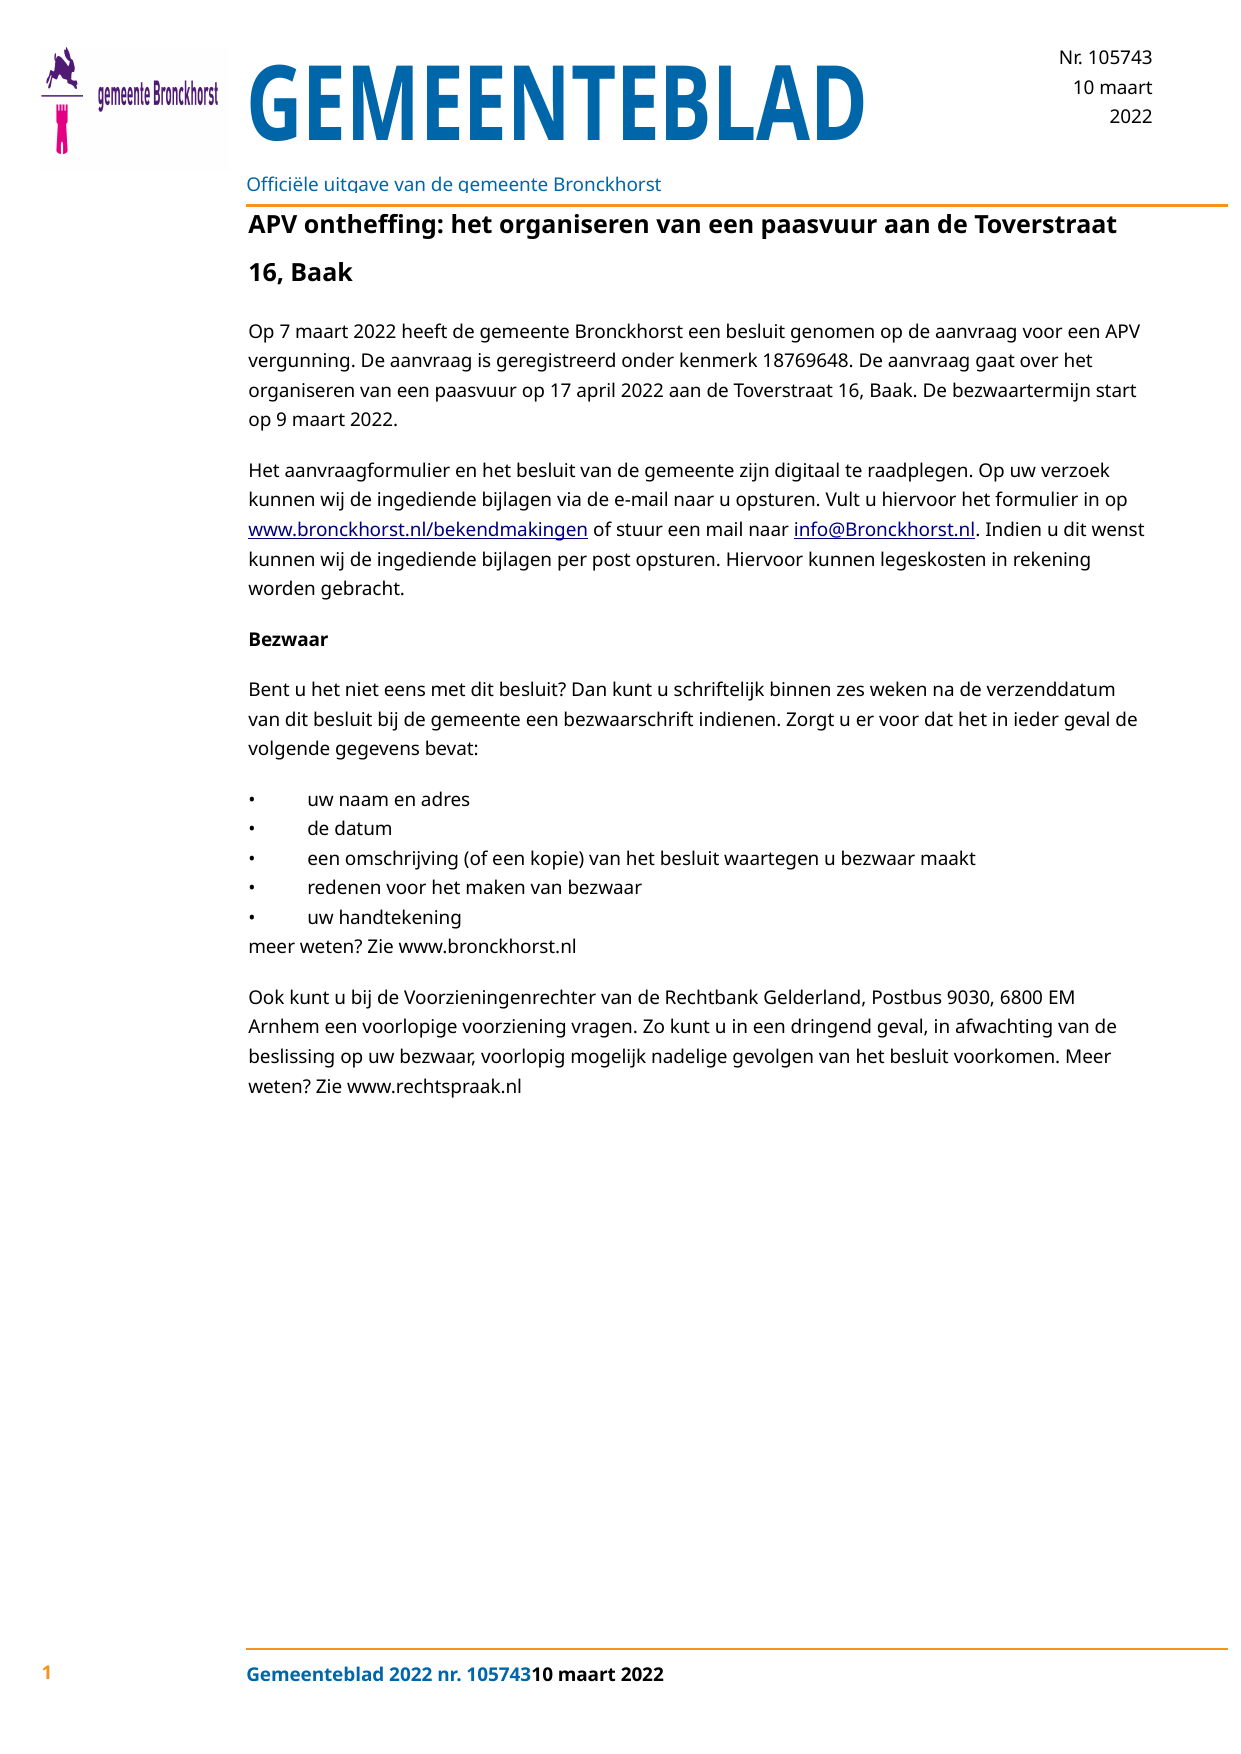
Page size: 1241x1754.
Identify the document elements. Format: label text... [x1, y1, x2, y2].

text Bent u het niet eens met dit besluit? Dan kunt u schriftelijk binnen zes weken na de verzenddatum van dit besluit bij de gemeente een bezwaarschrift indienen. Zorgt u er voor dat het in ieder geval de volgende gegevens bevat: [248, 676, 1152, 761]
picture [41, 47, 231, 172]
list uw naam en adres [248, 786, 1152, 812]
text APV ontheffing: het organiseren van een paasvuur aan de Toverstraat 16, Baak [248, 207, 1152, 288]
list een omschrijving (of een kopie) van het besluit waartegen u bezwaar maakt [248, 845, 1152, 871]
list redenen voor het maken van bezwaar [248, 874, 1152, 900]
text meer weten? Zie www.bronckhorst.nl [248, 934, 1152, 959]
list de datum [248, 815, 1152, 841]
text Het aanvraagformulier en het besluit van de gemeente zijn digitaal te raadplegen. Op uw verzoek kunnen wij de ingediende bijlagen via de e-mail naar u opsturen. Vult u hiervoor het formulier in op www.bronckhorst.nl/bekendmakingen of stuur een mail naar info@Bronckhorst.nl. Indien u dit wenst kunnen wij de ingediende bijlagen per post opsturen. Hiervoor kunnen legeskosten in rekening worden gebracht. [248, 457, 1152, 601]
list uw handtekening [248, 904, 1152, 930]
text Ook kunt u bij de Voorzieningenrechter van de Rechtbank Gelderland, Postbus 9030, 6800 EM Arnhem een voorlopige voorziening vragen. Zo kunt u in een dringend geval, in afwachting van de beslissing op uw bezwaar, voorlopig mogelijk nadelige gevolgen van het besluit voorkomen. Meer weten? Zie www.rechtspraak.nl [248, 984, 1152, 1099]
text Op 7 maart 2022 heeft de gemeente Bronckhorst een besluit genomen op de aanvraag voor een APV vergunning. De aanvraag is geregistreerd onder kenmerk 18769648. De aanvraag gaat over het organiseren van een paasvuur op 17 april 2022 aan de Toverstraat 16, Baak. De bezwaartermijn start op 9 maart 2022. [248, 318, 1152, 432]
text Bezwaar [248, 626, 1152, 652]
